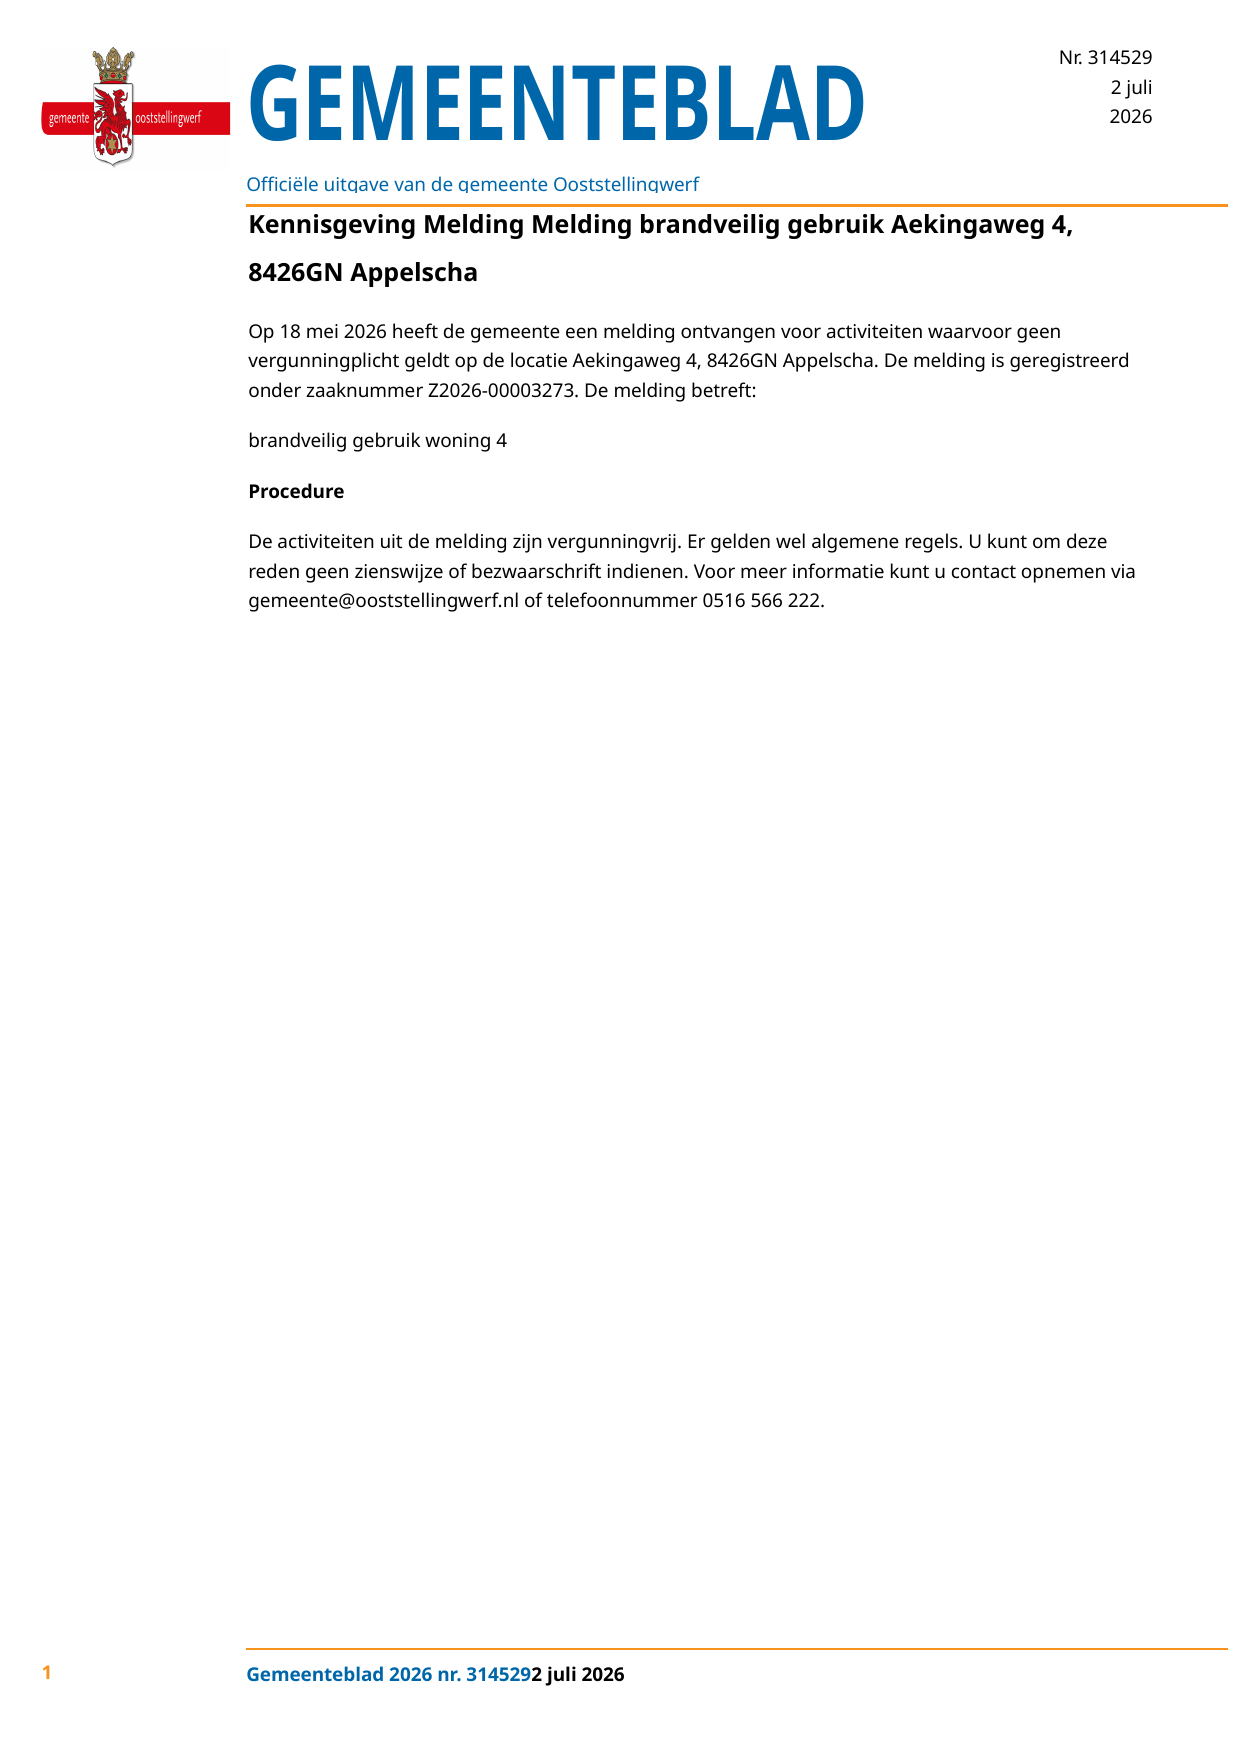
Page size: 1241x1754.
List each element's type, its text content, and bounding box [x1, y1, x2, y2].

text Kennisgeving Melding Melding brandveilig gebruik Aekingaweg 4, 8426GN Appelscha [248, 207, 1152, 288]
text Procedure [248, 478, 1152, 504]
picture [41, 47, 231, 172]
text Op 18 mei 2026 heeft de gemeente een melding ontvangen voor activiteiten waarvoor geen vergunningplicht geldt op de locatie Aekingaweg 4, 8426GN Appelscha. De melding is geregistreerd onder zaaknummer Z2026-00003273. De melding betreft: [248, 318, 1152, 403]
text De activiteiten uit de melding zijn vergunningvrij. Er gelden wel algemene regels. U kunt om deze reden geen zienswijze of bezwaarschrift indienen. Voor meer informatie kunt u contact opnemen via gemeente@ooststellingwerf.nl of telefoonnummer 0516 566 222. [248, 528, 1152, 613]
text brandveilig gebruik woning 4 [248, 427, 1152, 453]
